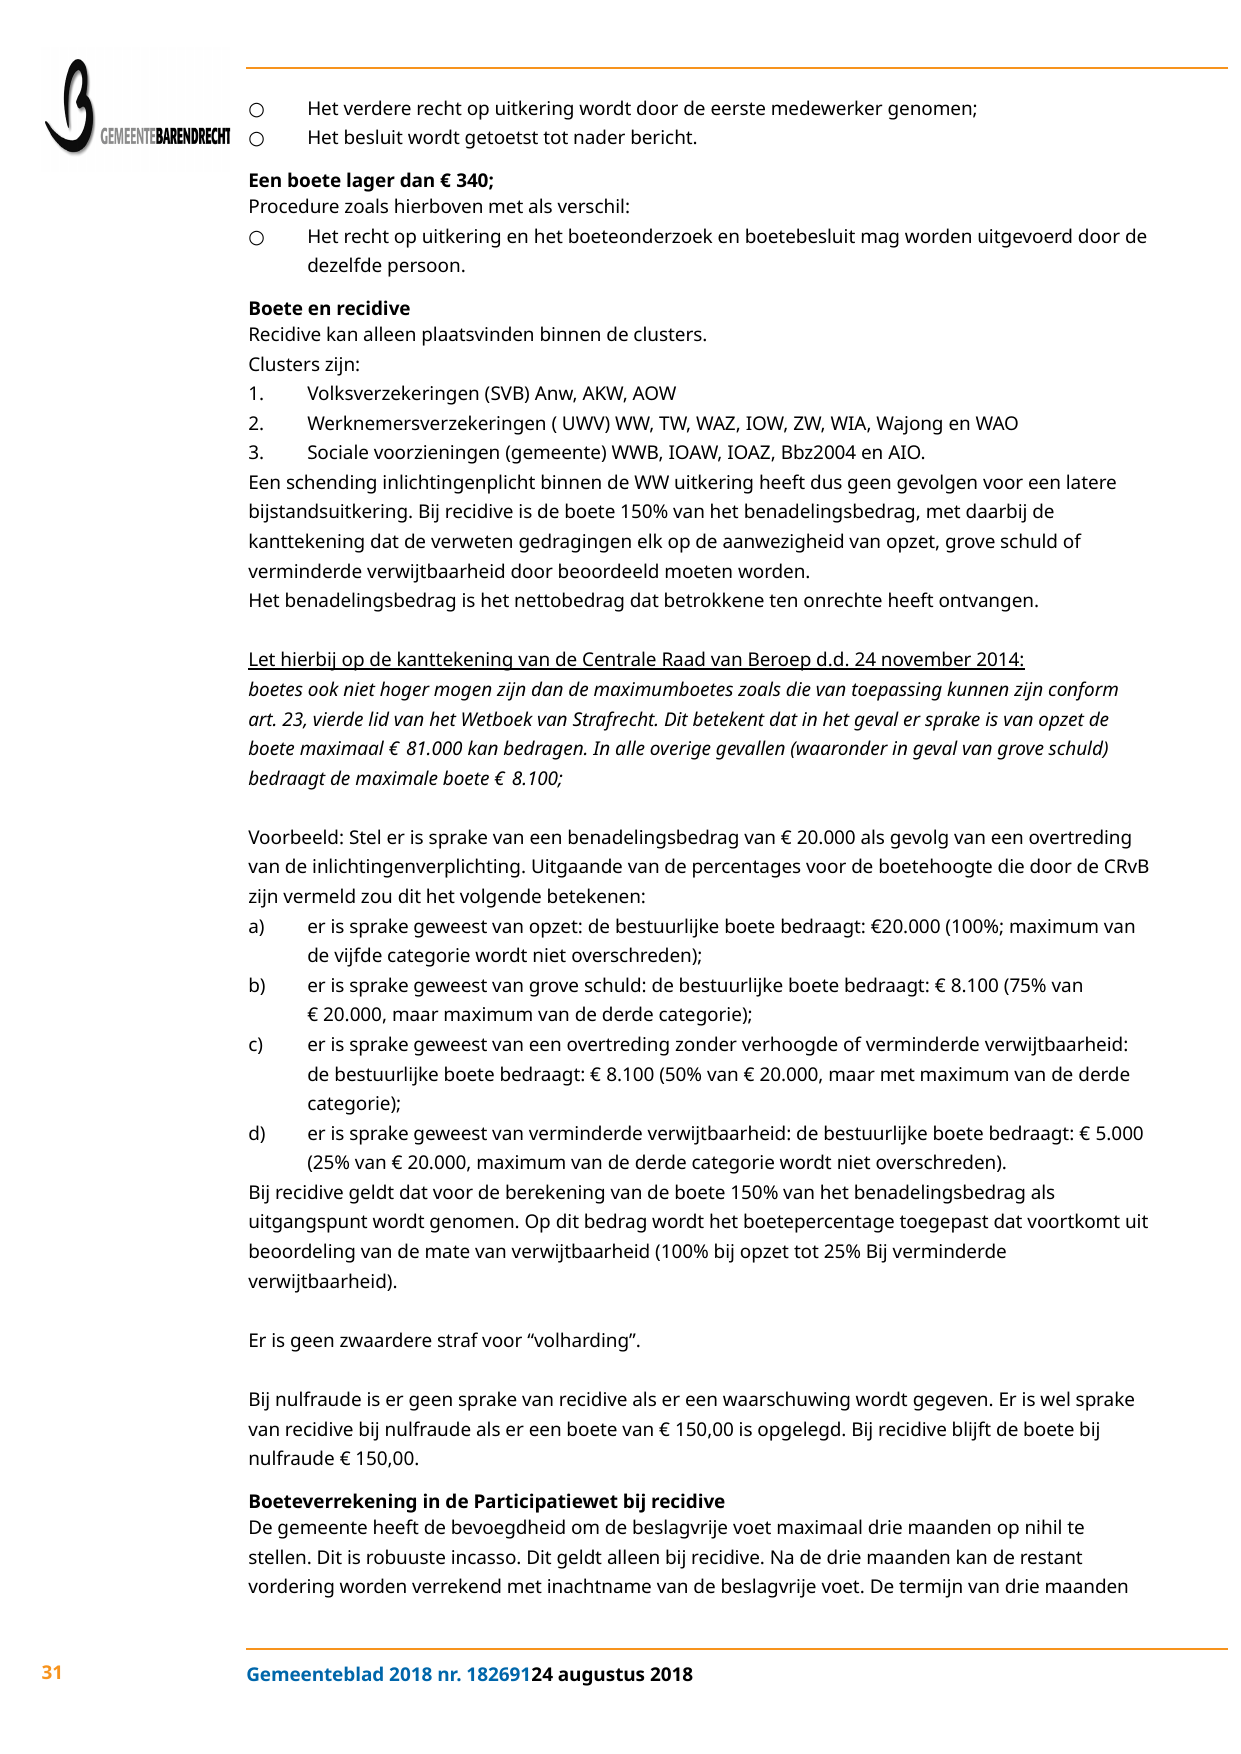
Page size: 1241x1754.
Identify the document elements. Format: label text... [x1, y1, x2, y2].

text Het benadelingsbedrag is het nettobedrag dat betrokkene ten onrechte heeft ontvangen. [248, 587, 1152, 613]
text Bij nulfraude is er geen sprake van recidive als er een waarschuwing wordt gegeven. Er is wel sprake van recidive bij nulfraude als er een boete van € 150,00 is opgelegd. Bij recidive blijft de boete bij nulfraude € 150,00. [248, 1386, 1152, 1471]
text Er is geen zwaardere straf voor “volharding”. [248, 1327, 1152, 1353]
text Let hierbij op de kanttekening van de Centrale Raad van Beroep d.d. 24 november 2014: [248, 647, 1152, 672]
text Voorbeeld: Stel er is sprake van een benadelingsbedrag van € 20.000 als gevolg van een overtreding van de inlichtingenverplichting. Uitgaande van de percentages voor de boetehoogte die door de CRvB zijn vermeld zou dit het volgende betekenen: [248, 824, 1152, 909]
text De gemeente heeft de bevoegdheid om de beslagvrije voet maximaal drie maanden op nihil te stellen. Dit is robuuste incasso. Dit geldt alleen bij recidive. Na de drie maanden kan de restant vordering worden verrekend met inachtname van de beslagvrije voet. De termijn van drie maanden [248, 1514, 1152, 1599]
list er is sprake geweest van verminderde verwijtbaarheid: de bestuurlijke boete bedraagt: € 5.000 (25% van € 20.000, maximum van de derde categorie wordt niet overschreden). [248, 1120, 1152, 1175]
list Werknemersverzekeringen ( UWV) WW, TW, WAZ, IOW, ZW, WIA, Wajong en WAO [248, 410, 1152, 436]
text Een schending inlichtingenplicht binnen de WW uitkering heeft dus geen gevolgen voor een latere bijstandsuitkering. Bij recidive is de boete 150% van het benadelingsbedrag, met daarbij de kanttekening dat de verweten gedragingen elk op de aanwezigheid van opzet, grove schuld of verminderde verwijtbaarheid door beoordeeld moeten worden. [248, 469, 1152, 584]
text Bij recidive geldt dat voor de berekening van de boete 150% van het benadelingsbedrag als uitgangspunt wordt genomen. Op dit bedrag wordt het boetepercentage toegepast dat voortkomt uit beoordeling van de mate van verwijtbaarheid (100% bij opzet tot 25% Bij verminderde verwijtbaarheid). [248, 1179, 1152, 1294]
text Een boete lager dan € 340; [248, 167, 1152, 193]
text Procedure zoals hierboven met als verschil: [248, 193, 1152, 219]
list Sociale voorzieningen (gemeente) WWB, IOAW, IOAZ, Bbz2004 en AIO. [248, 439, 1152, 465]
list Het verdere recht op uitkering wordt door de eerste medewerker genomen; [248, 95, 1152, 121]
text Recidive kan alleen plaatsvinden binnen de clusters. [248, 321, 1152, 347]
list er is sprake geweest van een overtreding zonder verhoogde of verminderde verwijtbaarheid: de bestuurlijke boete bedraagt: € 8.100 (50% van € 20.000, maar met maximum van de derde categorie); [248, 1031, 1152, 1116]
text boetes ook niet hoger mogen zijn dan de maximumboetes zoals die van toepassing kunnen zijn conform art. 23, vierde lid van het Wetboek van Strafrecht. Dit betekent dat in het geval er sprake is van opzet de boete maximaal € 81.000 kan bedragen. In alle overige gevallen (waaronder in geval van grove schuld) bedraagt de maximale boete € 8.100; [248, 676, 1152, 791]
list Het recht op uitkering en het boeteonderzoek en boetebesluit mag worden uitgevoerd door de dezelfde persoon. [248, 223, 1152, 278]
list Het besluit wordt getoetst tot nader bericht. [248, 124, 1152, 150]
list er is sprake geweest van opzet: de bestuurlijke boete bedraagt: €20.000 (100%; maximum van de vijfde categorie wordt niet overschreden); [248, 913, 1152, 968]
picture [41, 47, 231, 172]
list er is sprake geweest van grove schuld: de bestuurlijke boete bedraagt: € 8.100 (75% van € 20.000, maar maximum van de derde categorie); [248, 972, 1152, 1027]
text Boeteverrekening in de Participatiewet bij recidive [248, 1488, 1152, 1514]
text Boete en recidive [248, 296, 1152, 321]
text Clusters zijn: [248, 351, 1152, 377]
list Volksverzekeringen (SVB) Anw, AKW, AOW [248, 380, 1152, 406]
